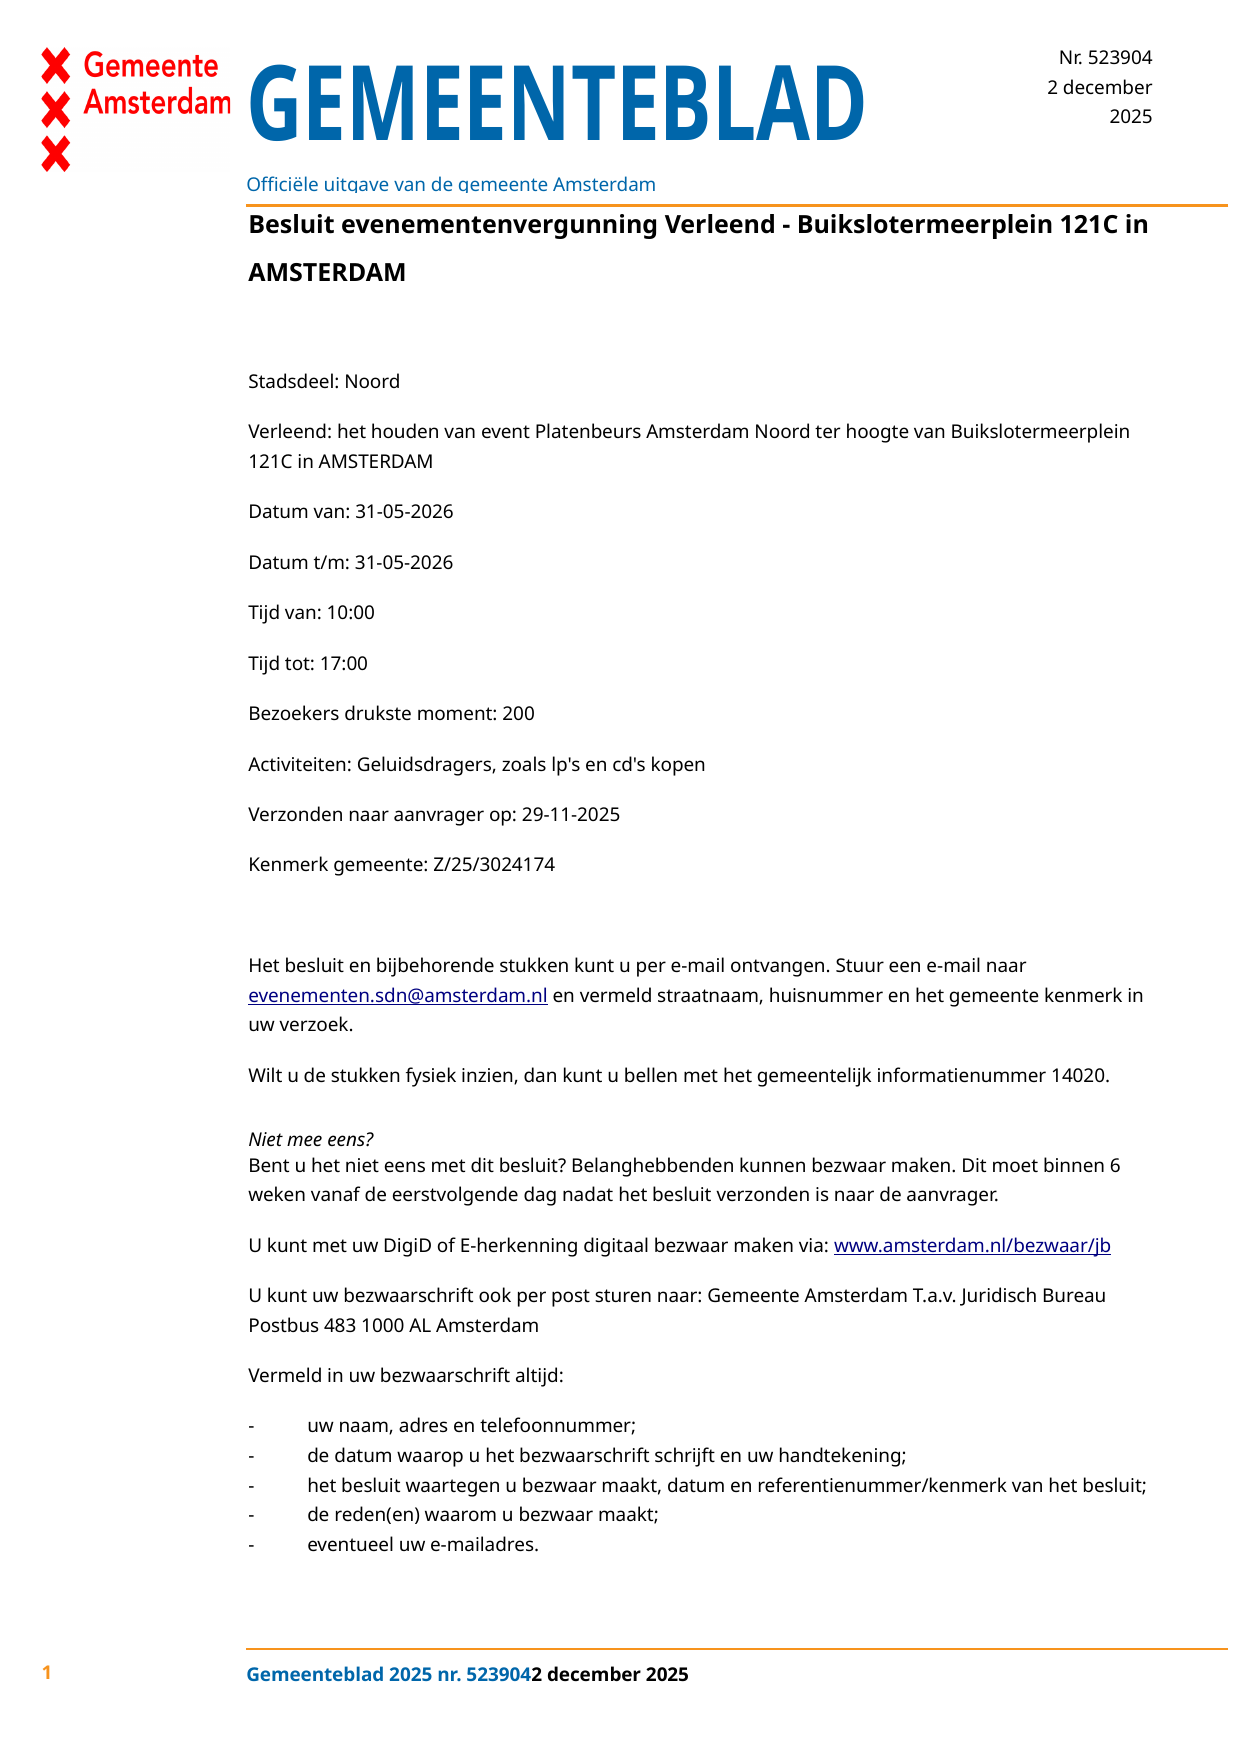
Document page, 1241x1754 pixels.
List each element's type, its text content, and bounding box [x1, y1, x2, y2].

text U kunt uw bezwaarschrift ook per post sturen naar: Gemeente Amsterdam T.a.v. Juridisch Bureau Postbus 483 1000 AL Amsterdam [248, 1282, 1152, 1337]
text Besluit evenementenvergunning Verleend - Buikslotermeerplein 121C in AMSTERDAM [248, 207, 1152, 288]
text Niet mee eens? [248, 1126, 1152, 1152]
text U kunt met uw DigiD of E-herkenning digitaal bezwaar maken via: www.amsterdam.nl/bezwaar/jb [248, 1232, 1152, 1257]
text Verleend: het houden van event Platenbeurs Amsterdam Noord ter hoogte van Buikslotermeerplein 121C in AMSTERDAM [248, 419, 1152, 474]
list het besluit waartegen u bezwaar maakt, datum en referentienummer/kenmerk van het besluit; [248, 1472, 1152, 1497]
text Tijd van: 10:00 [248, 599, 1152, 625]
text Kenmerk gemeente: Z/25/3024174 [248, 852, 1152, 877]
text Het besluit en bijbehorende stukken kunt u per e-mail ontvangen. Stuur een e-mail naar evenementen.sdn@amsterdam.nl en vermeld straatnaam, huisnummer en het gemeente kenmerk in uw verzoek. [248, 952, 1152, 1037]
list de datum waarop u het bezwaarschrift schrijft en uw handtekening; [248, 1442, 1152, 1468]
text Bent u het niet eens met dit besluit? Belanghebbenden kunnen bezwaar maken. Dit moet binnen 6 weken vanaf de eerstvolgende dag nadat het besluit verzonden is naar de aanvrager. [248, 1152, 1152, 1207]
list de reden(en) waarom u bezwaar maakt; [248, 1501, 1152, 1527]
list uw naam, adres en telefoonnummer; [248, 1413, 1152, 1438]
text Verzonden naar aanvrager op: 29-11-2025 [248, 801, 1152, 827]
text Wilt u de stukken fysiek inzien, dan kunt u bellen met het gemeentelijk informatienummer 14020. [248, 1062, 1152, 1088]
picture [41, 47, 231, 172]
text Bezoekers drukste moment: 200 [248, 700, 1152, 726]
text Tijd tot: 17:00 [248, 650, 1152, 676]
text Datum t/m: 31-05-2026 [248, 549, 1152, 575]
text Activiteiten: Geluidsdragers, zoals lp's en cd's kopen [248, 751, 1152, 777]
list eventueel uw e-mailadres. [248, 1531, 1152, 1557]
text Datum van: 31-05-2026 [248, 499, 1152, 524]
text Stadsdeel: Noord [248, 368, 1152, 394]
text Vermeld in uw bezwaarschrift altijd: [248, 1362, 1152, 1388]
